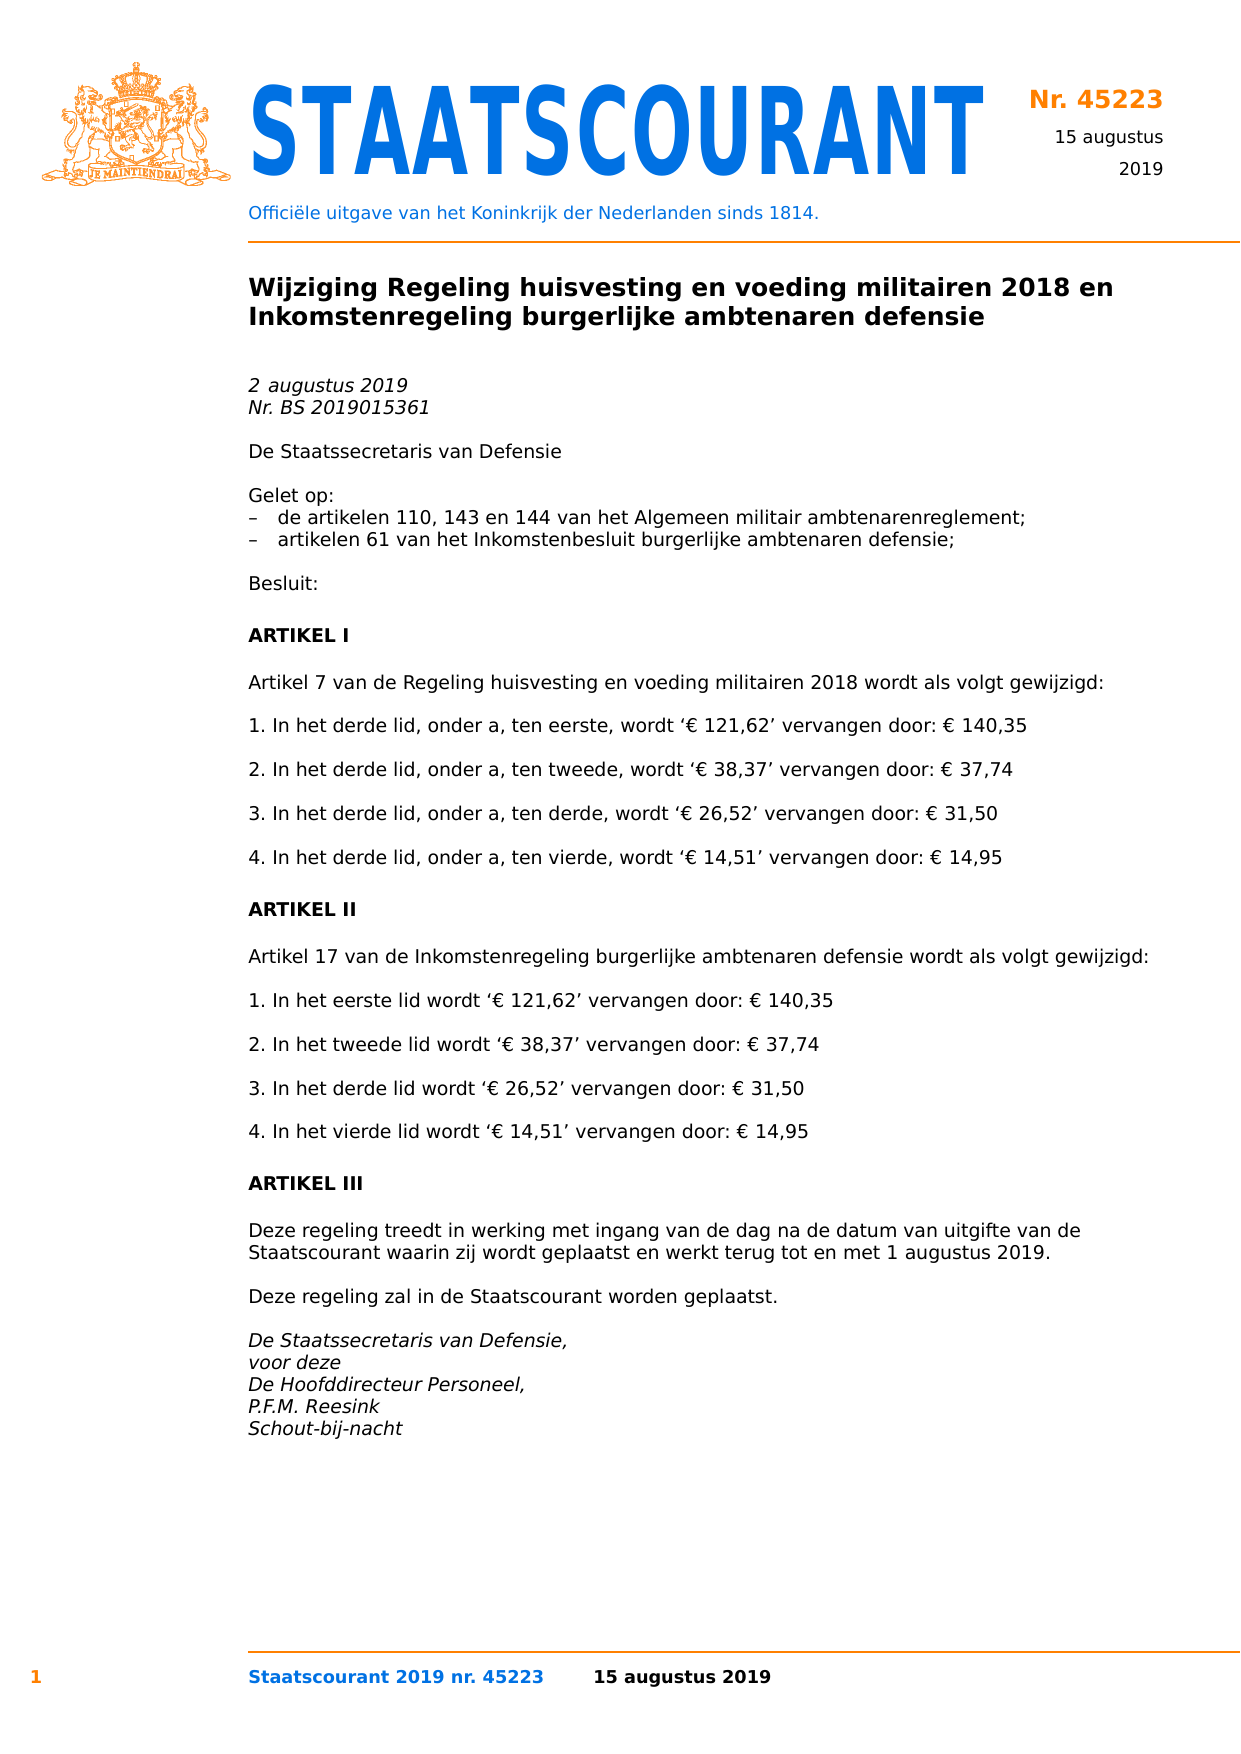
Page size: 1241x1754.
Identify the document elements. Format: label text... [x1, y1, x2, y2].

text De Staatssecretaris van Defensie, voor deze De Hoofddirecteur Personeel, P.F.M. Reesink Schout-bij-nacht [248, 1330, 1163, 1440]
text Artikel 17 van de Inkomstenregeling burgerlijke ambtenaren defensie wordt als volgt gewijzigd: [248, 946, 1163, 968]
text Gelet op: [248, 485, 1163, 507]
text 3. In het derde lid, onder a, ten derde, wordt ‘€ 26,52’ vervangen door: € 31,50 [248, 803, 1163, 825]
subtitle Wijziging Regeling huisvesting en voeding militairen 2018 en Inkomstenregeling burgerlijke ambtenaren defensie [248, 273, 1163, 331]
text 1. In het derde lid, onder a, ten eerste, wordt ‘€ 121,62’ vervangen door: € 140,35 [248, 715, 1163, 737]
text – artikelen 61 van het Inkomstenbesluit burgerlijke ambtenaren defensie; [248, 529, 1163, 551]
text – de artikelen 110, 143 en 144 van het Algemeen militair ambtenarenreglement; [248, 507, 1163, 529]
table_header Nr. 45223 [998, 62, 1240, 121]
text Artikel 7 van de Regeling huisvesting en voeding militairen 2018 wordt als volgt gewijzigd: [248, 672, 1163, 693]
table_cell 2019 [998, 153, 1240, 203]
table_cell Officiële uitgave van het Koninkrijk der Nederlanden sinds 1814. [248, 203, 1240, 241]
text 2. In het tweede lid wordt ‘€ 38,37’ vervangen door: € 37,74 [248, 1034, 1163, 1056]
text Deze regeling treedt in werking met ingang van de dag na de datum van uitgifte van de Staatscourant waarin zij wordt geplaatst en werkt terug tot en met 1 augustus 2019. [248, 1220, 1163, 1264]
text Nr. BS 2019015361 [248, 397, 1163, 419]
text 4. In het vierde lid wordt ‘€ 14,51’ vervangen door: € 14,95 [248, 1121, 1163, 1143]
table_header STAATSCOURANT [248, 62, 998, 203]
text Besluit: [248, 573, 1163, 594]
text 2 augustus 2019 [248, 375, 1163, 397]
text Deze regeling zal in de Staatscourant worden geplaatst. [248, 1286, 1163, 1308]
subtitle ARTIKEL III [248, 1173, 1163, 1195]
subtitle ARTIKEL II [248, 899, 1163, 921]
subtitle ARTIKEL I [248, 624, 1163, 647]
text 4. In het derde lid, onder a, ten vierde, wordt ‘€ 14,51’ vervangen door: € 14,95 [248, 847, 1163, 869]
text 1. In het eerste lid wordt ‘€ 121,62’ vervangen door: € 140,35 [248, 990, 1163, 1012]
table_header [25, 62, 248, 241]
text 3. In het derde lid wordt ‘€ 26,52’ vervangen door: € 31,50 [248, 1077, 1163, 1099]
text 2. In het derde lid, onder a, ten tweede, wordt ‘€ 38,37’ vervangen door: € 37,74 [248, 759, 1163, 781]
text De Staatssecretaris van Defensie [248, 441, 1163, 463]
picture [41, 62, 231, 186]
table_cell 15 augustus [998, 121, 1240, 153]
